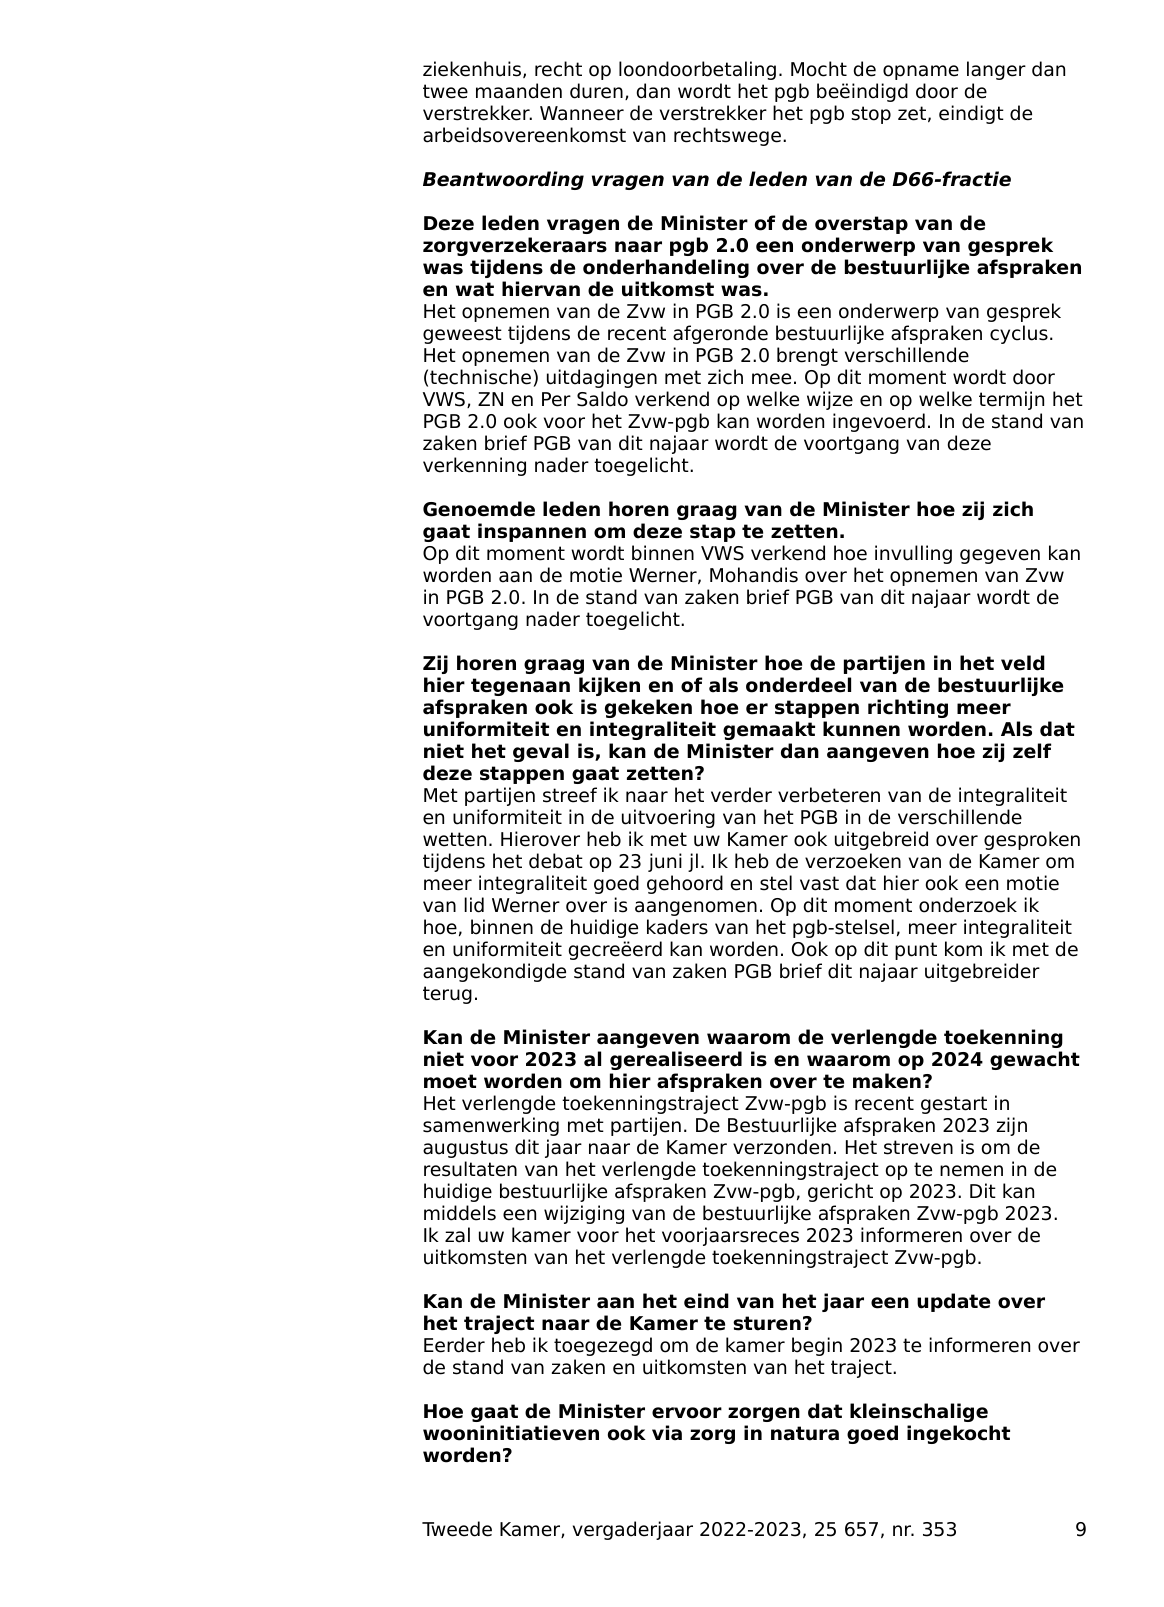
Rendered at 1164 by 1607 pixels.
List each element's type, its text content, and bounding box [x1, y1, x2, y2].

text Het verlengde toekenningstraject Zvw-pgb is recent gestart in samenwerking met partijen. De Bestuurlijke afspraken 2023 zijn augustus dit jaar naar de Kamer verzonden. Het streven is om de resultaten van het verlengde toekenningstraject op te nemen in de huidige bestuurlijke afspraken Zvw-pgb, gericht op 2023. Dit kan middels een wijziging van de bestuurlijke afspraken Zvw-pgb 2023. [422, 1093, 1087, 1225]
text Hoe gaat de Minister ervoor zorgen dat kleinschalige wooninitiatieven ook via zorg in natura goed ingekocht worden? [422, 1401, 1087, 1467]
text Genoemde leden horen graag van de Minister hoe zij zich gaat inspannen om deze stap te zetten. [422, 499, 1087, 543]
text Ik zal uw kamer voor het voorjaarsreces 2023 informeren over de uitkomsten van het verlengde toekenningstraject Zvw-pgb. [422, 1225, 1087, 1269]
text Op dit moment wordt binnen VWS verkend hoe invulling gegeven kan worden aan de motie Werner, Mohandis over het opnemen van Zvw in PGB 2.0. In de stand van zaken brief PGB van dit najaar wordt de voortgang nader toegelicht. [422, 543, 1087, 631]
text ziekenhuis, recht op loondoorbetaling. Mocht de opname langer dan twee maanden duren, dan wordt het pgb beëindigd door de verstrekker. Wanneer de verstrekker het pgb stop zet, eindigt de arbeidsovereenkomst van rechtswege. [422, 59, 1087, 147]
text Deze leden vragen de Minister of de overstap van de zorgverzekeraars naar pgb 2.0 een onderwerp van gesprek was tijdens de onderhandeling over de bestuurlijke afspraken en wat hiervan de uitkomst was. [422, 213, 1087, 301]
text Het opnemen van de Zvw in PGB 2.0 is een onderwerp van gesprek geweest tijdens de recent afgeronde bestuurlijke afspraken cyclus. Het opnemen van de Zvw in PGB 2.0 brengt verschillende (technische) uitdagingen met zich mee. Op dit moment wordt door VWS, ZN en Per Saldo verkend op welke wijze en op welke termijn het PGB 2.0 ook voor het Zvw-pgb kan worden ingevoerd. In de stand van zaken brief PGB van dit najaar wordt de voortgang van deze verkenning nader toegelicht. [422, 301, 1087, 477]
text Kan de Minister aan het eind van het jaar een update over het traject naar de Kamer te sturen? [422, 1291, 1087, 1335]
text Met partijen streef ik naar het verder verbeteren van de integraliteit en uniformiteit in de uitvoering van het PGB in de verschillende wetten. Hierover heb ik met uw Kamer ook uitgebreid over gesproken tijdens het debat op 23 juni jl. Ik heb de verzoeken van de Kamer om meer integraliteit goed gehoord en stel vast dat hier ook een motie van lid Werner over is aangenomen. Op dit moment onderzoek ik hoe, binnen de huidige kaders van het pgb-stelsel, meer integraliteit en uniformiteit gecreëerd kan worden. Ook op dit punt kom ik met de aangekondigde stand van zaken PGB brief dit najaar uitgebreider terug. [422, 785, 1087, 1005]
text Kan de Minister aangeven waarom de verlengde toekenning niet voor 2023 al gerealiseerd is en waarom op 2024 gewacht moet worden om hier afspraken over te maken? [422, 1027, 1087, 1093]
text Eerder heb ik toegezegd om de kamer begin 2023 te informeren over de stand van zaken en uitkomsten van het traject. [422, 1335, 1087, 1379]
subtitle Beantwoording vragen van de leden van de D66-fractie [422, 169, 1087, 191]
text Zij horen graag van de Minister hoe de partijen in het veld hier tegenaan kijken en of als onderdeel van de bestuurlijke afspraken ook is gekeken hoe er stappen richting meer uniformiteit en integraliteit gemaakt kunnen worden. Als dat niet het geval is, kan de Minister dan aangeven hoe zij zelf deze stappen gaat zetten? [422, 653, 1087, 785]
